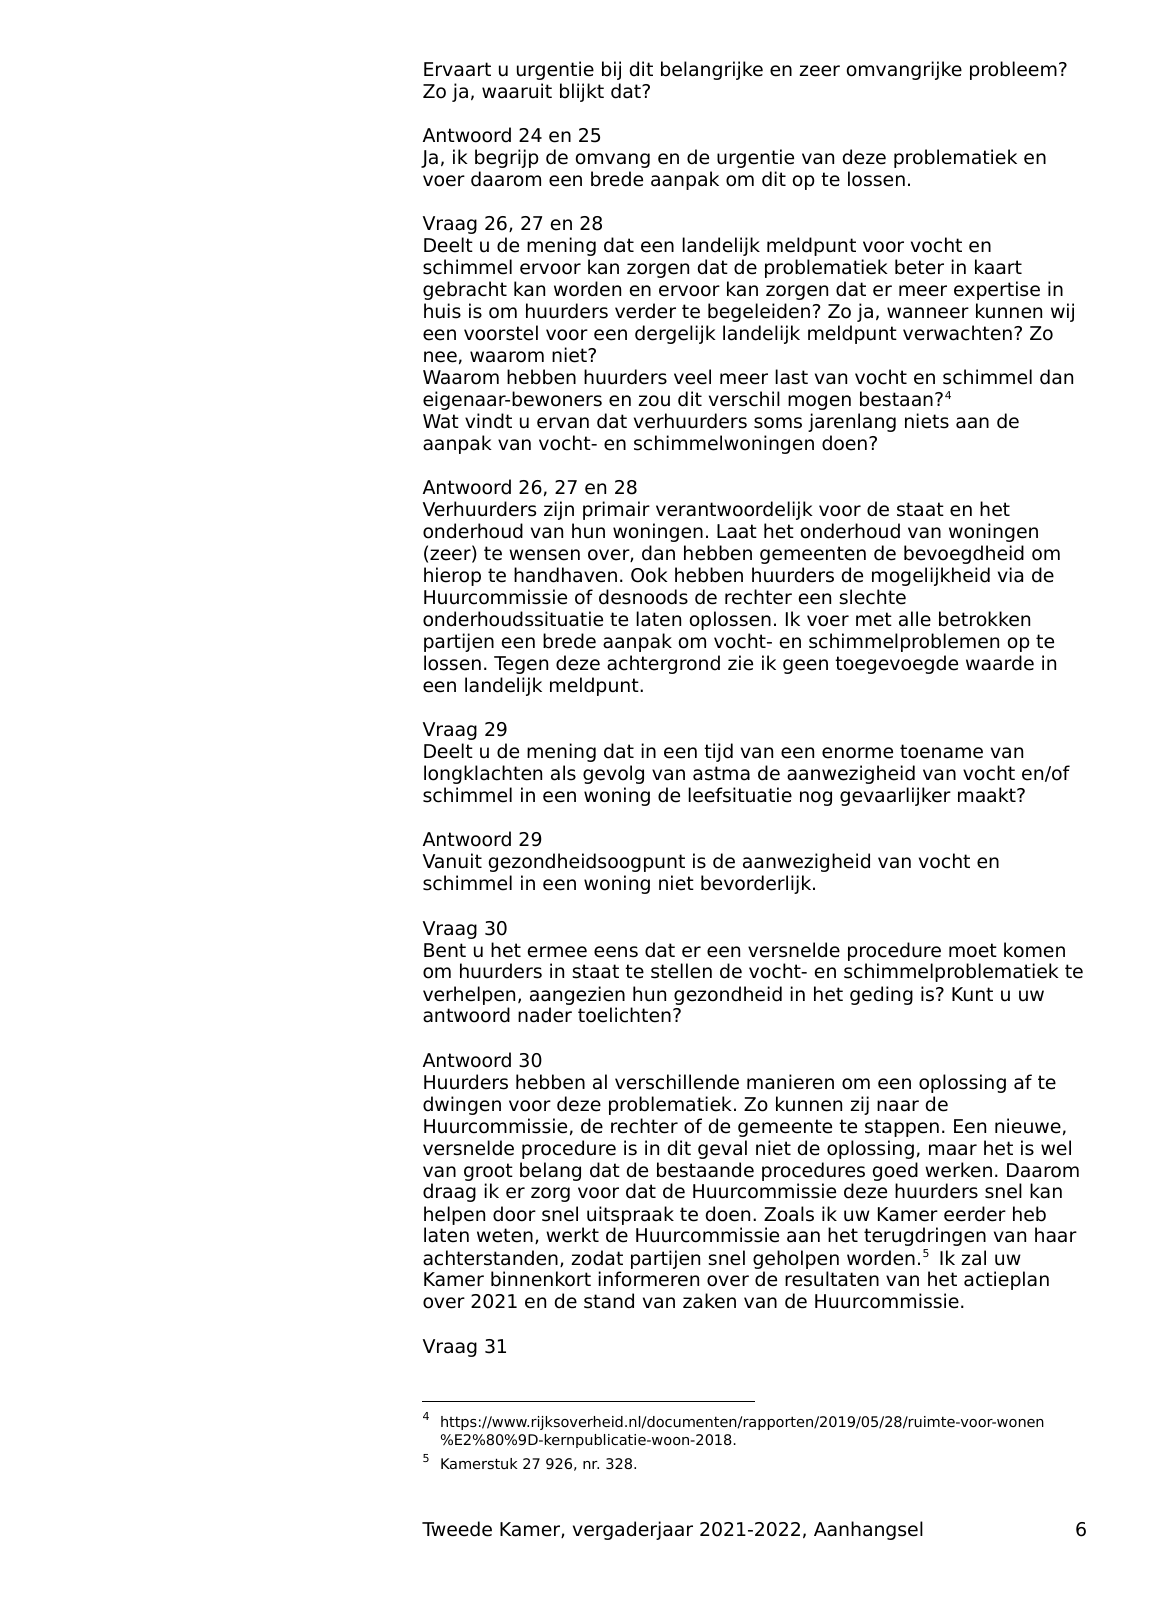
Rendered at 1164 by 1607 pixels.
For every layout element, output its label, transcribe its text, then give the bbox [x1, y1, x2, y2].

text Deelt u de mening dat een landelijk meldpunt voor vocht en schimmel ervoor kan zorgen dat de problematiek beter in kaart gebracht kan worden en ervoor kan zorgen dat er meer expertise in huis is om huurders verder te begeleiden? Zo ja, wanneer kunnen wij een voorstel voor een dergelijk landelijk meldpunt verwachten? Zo nee, waarom niet? [422, 235, 1087, 367]
text Vanuit gezondheidsoogpunt is de aanwezigheid van vocht en schimmel in een woning niet bevorderlijk. [422, 851, 1087, 895]
text Antwoord 29 [422, 829, 1087, 851]
text Deelt u de mening dat in een tijd van een enorme toename van longklachten als gevolg van astma de aanwezigheid van vocht en/of schimmel in een woning de leefsituatie nog gevaarlijker maakt? [422, 741, 1087, 807]
text Verhuurders zijn primair verantwoordelijk voor de staat en het onderhoud van hun woningen. Laat het onderhoud van woningen (zeer) te wensen over, dan hebben gemeenten de bevoegdheid om hierop te handhaven. Ook hebben huurders de mogelijkheid via de Huurcommissie of desnoods de rechter een slechte onderhoudssituatie te laten oplossen. Ik voer met alle betrokken partijen een brede aanpak om vocht- en schimmelproblemen op te lossen. Tegen deze achtergrond zie ik geen toegevoegde waarde in een landelijk meldpunt. [422, 499, 1087, 697]
text Kamerstuk 27 926, nr. 328. [422, 1452, 1087, 1474]
text Ja, ik begrijp de omvang en de urgentie van deze problematiek en voer daarom een brede aanpak om dit op te lossen. [422, 147, 1087, 191]
text Ervaart u urgentie bij dit belangrijke en zeer omvangrijke probleem? Zo ja, waaruit blijkt dat? [422, 59, 1087, 103]
text Vraag 31 [422, 1336, 1087, 1357]
text Antwoord 24 en 25 [422, 125, 1087, 147]
text Huurders hebben al verschillende manieren om een oplossing af te dwingen voor deze problematiek. Zo kunnen zij naar de Huurcommissie, de rechter of de gemeente te stappen. Een nieuwe, versnelde procedure is in dit geval niet de oplossing, maar het is wel van groot belang dat de bestaande procedures goed werken. Daarom draag ik er zorg voor dat de Huurcommissie deze huurders snel kan helpen door snel uitspraak te doen. Zoals ik uw Kamer eerder heb laten weten, werkt de Huurcommissie aan het terugdringen van haar achterstanden, zodat partijen snel geholpen worden. Ik zal uw Kamer binnenkort informeren over de resultaten van het actieplan over 2021 en de stand van zaken van de Huurcommissie. [422, 1072, 1087, 1313]
text Bent u het ermee eens dat er een versnelde procedure moet komen om huurders in staat te stellen de vocht- en schimmelproblematiek te verhelpen, aangezien hun gezondheid in het geding is? Kunt u uw antwoord nader toelichten? [422, 939, 1087, 1027]
text Vraag 29 [422, 719, 1087, 741]
text Vraag 26, 27 en 28 [422, 213, 1087, 235]
text Antwoord 26, 27 en 28 [422, 477, 1087, 499]
text Vraag 30 [422, 917, 1087, 939]
text Waarom hebben huurders veel meer last van vocht en schimmel dan eigenaar-bewoners en zou dit verschil mogen bestaan? [422, 367, 1087, 411]
text Antwoord 30 [422, 1049, 1087, 1072]
text Wat vindt u ervan dat verhuurders soms jarenlang niets aan de aanpak van vocht- en schimmelwoningen doen? [422, 411, 1087, 455]
text https://www.rijksoverheid.nl/documenten/rapporten/2019/05/28/ruimte-voor-wonen%E2%80%9D-kernpublicatie-woon-2018. [422, 1410, 1087, 1449]
